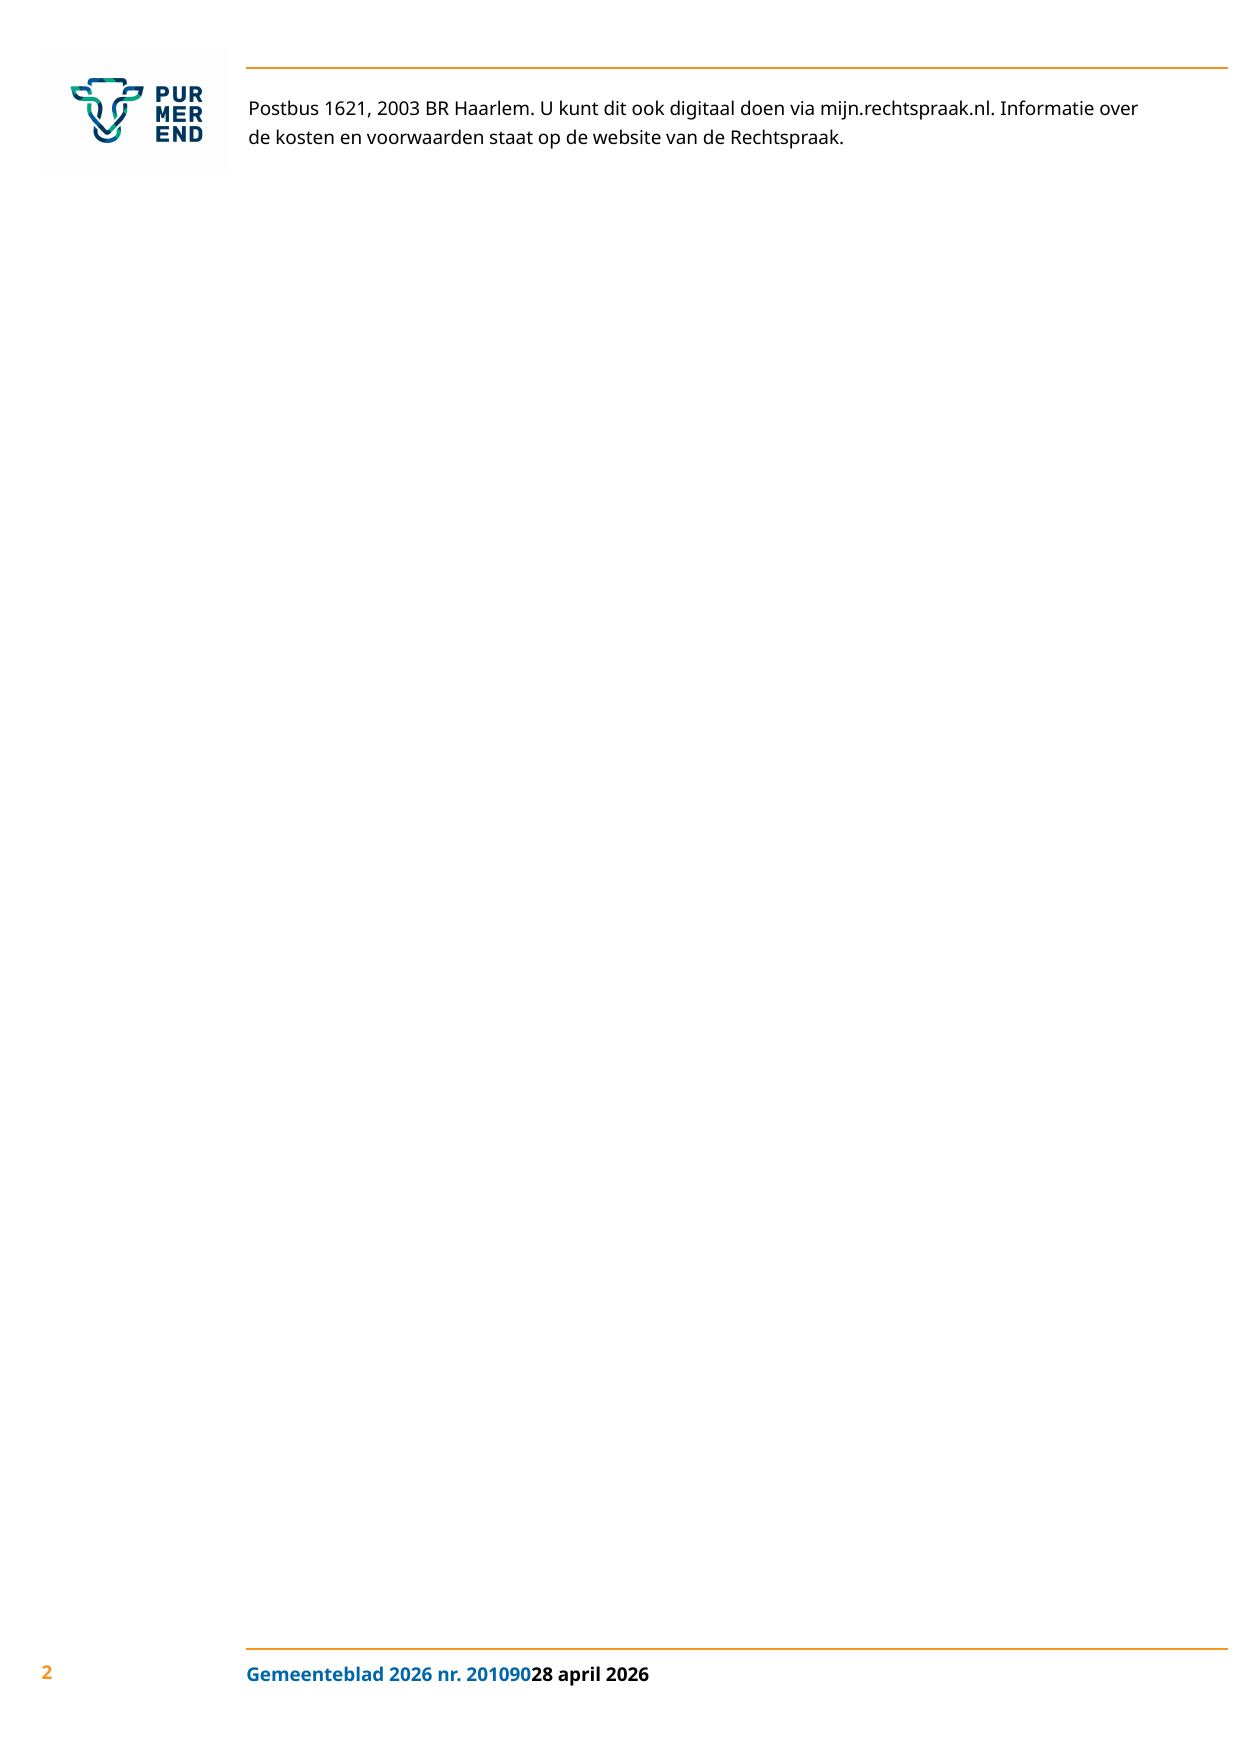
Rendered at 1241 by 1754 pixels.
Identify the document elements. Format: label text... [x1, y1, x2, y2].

text Postbus 1621, 2003 BR Haarlem. U kunt dit ook digitaal doen via mijn.rechtspraak.nl. Informatie over de kosten en voorwaarden staat op de website van de Rechtspraak. [248, 95, 1152, 150]
picture [41, 47, 231, 172]
